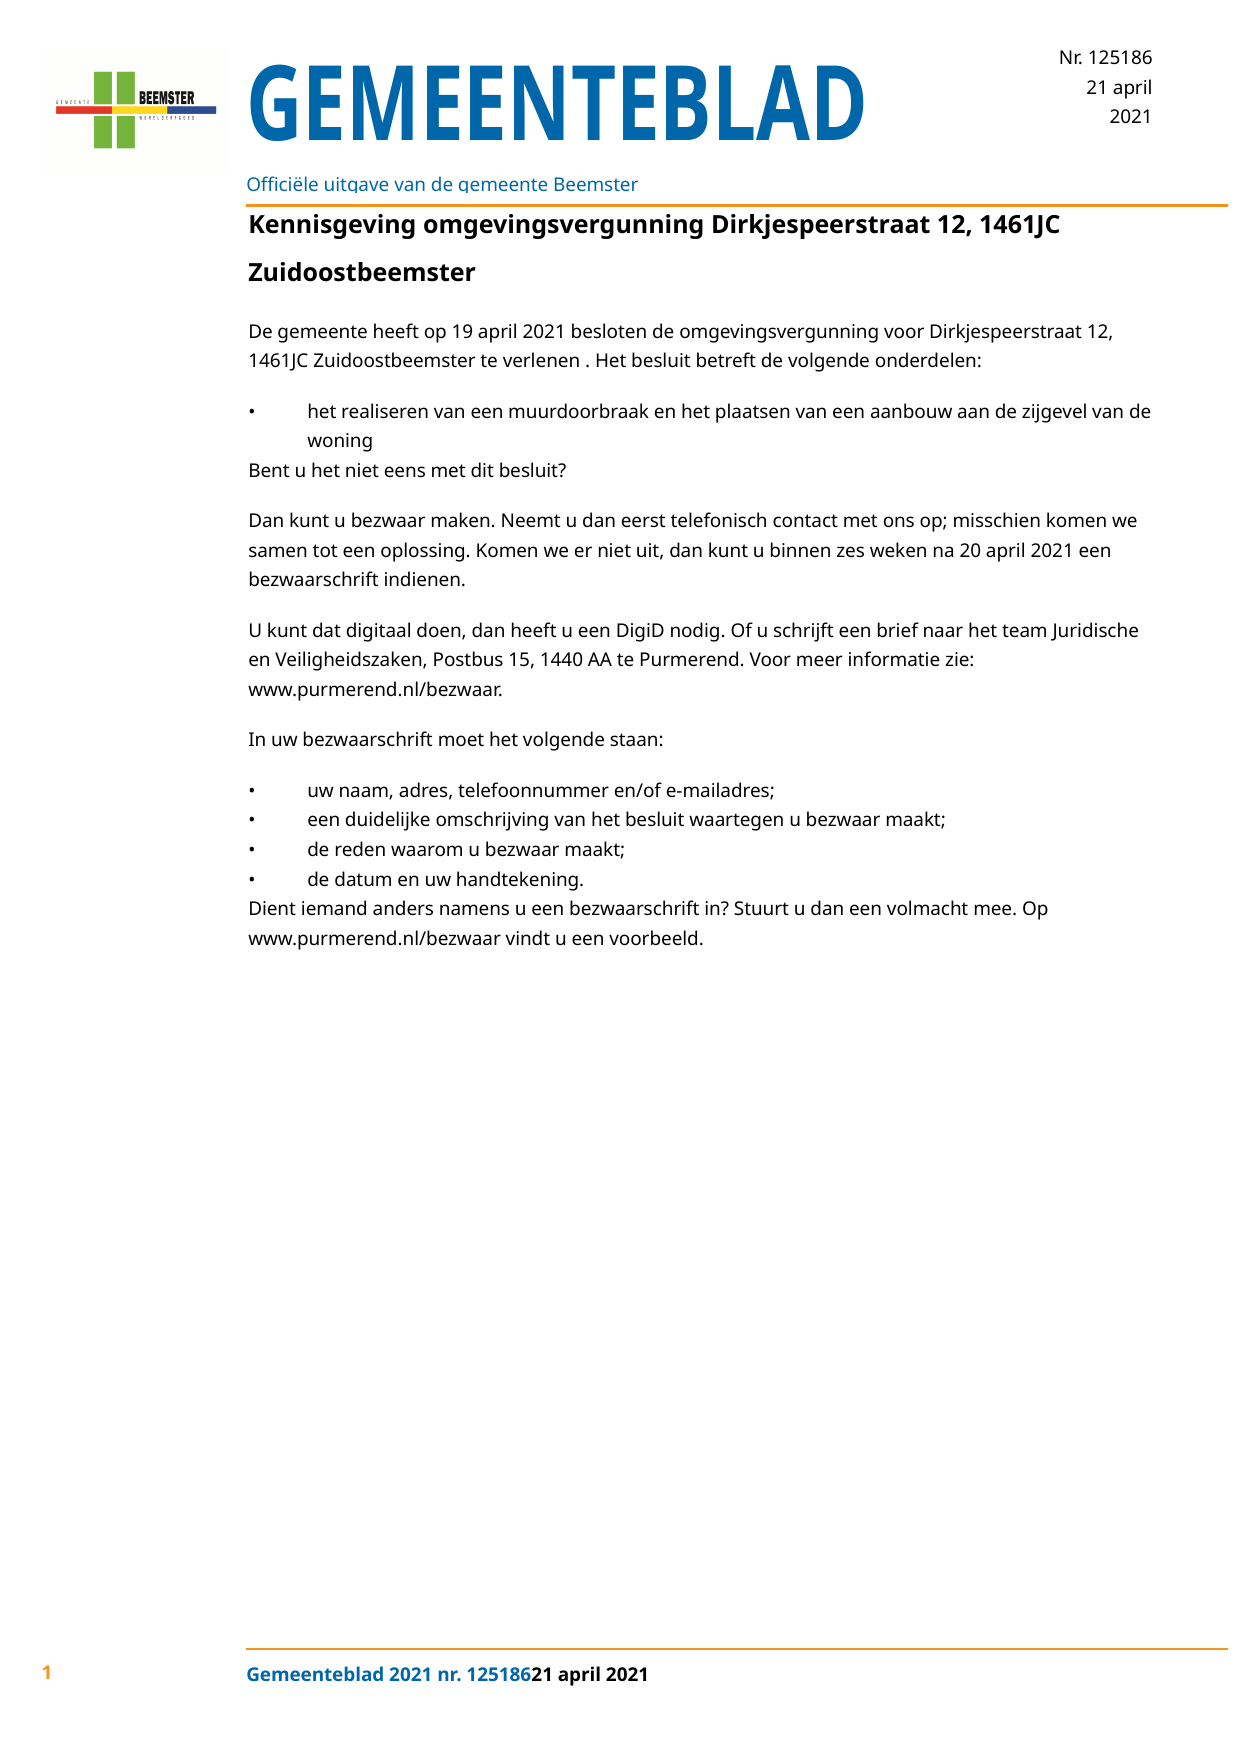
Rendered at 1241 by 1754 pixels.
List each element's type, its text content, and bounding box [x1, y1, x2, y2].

text U kunt dat digitaal doen, dan heeft u een DigiD nodig. Of u schrijft een brief naar het team Juridische en Veiligheidszaken, Postbus 15, 1440 AA te Purmerend. Voor meer informatie zie: www.purmerend.nl/bezwaar. [248, 617, 1152, 702]
picture [41, 47, 231, 172]
text In uw bezwaarschrift moet het volgende staan: [248, 727, 1152, 752]
text De gemeente heeft op 19 april 2021 besloten de omgevingsvergunning voor Dirkjespeerstraat 12, 1461JC Zuidoostbeemster te verlenen . Het besluit betreft de volgende onderdelen: [248, 318, 1152, 373]
list uw naam, adres, telefoonnummer en/of e-mailadres; [248, 777, 1152, 803]
list het realiseren van een muurdoorbraak en het plaatsen van een aanbouw aan de zijgevel van de woning [248, 398, 1152, 453]
list de datum en uw handtekening. [248, 866, 1152, 892]
list de reden waarom u bezwaar maakt; [248, 836, 1152, 862]
list een duidelijke omschrijving van het besluit waartegen u bezwaar maakt; [248, 807, 1152, 832]
text Kennisgeving omgevingsvergunning Dirkjespeerstraat 12, 1461JC Zuidoostbeemster [248, 207, 1152, 288]
text Bent u het niet eens met dit besluit? [248, 457, 1152, 483]
text Dan kunt u bezwaar maken. Neemt u dan eerst telefonisch contact met ons op; misschien komen we samen tot een oplossing. Komen we er niet uit, dan kunt u binnen zes weken na 20 april 2021 een bezwaarschrift indienen. [248, 507, 1152, 592]
text Dient iemand anders namens u een bezwaarschrift in? Stuurt u dan een volmacht mee. Op www.purmerend.nl/bezwaar vindt u een voorbeeld. [248, 895, 1152, 951]
